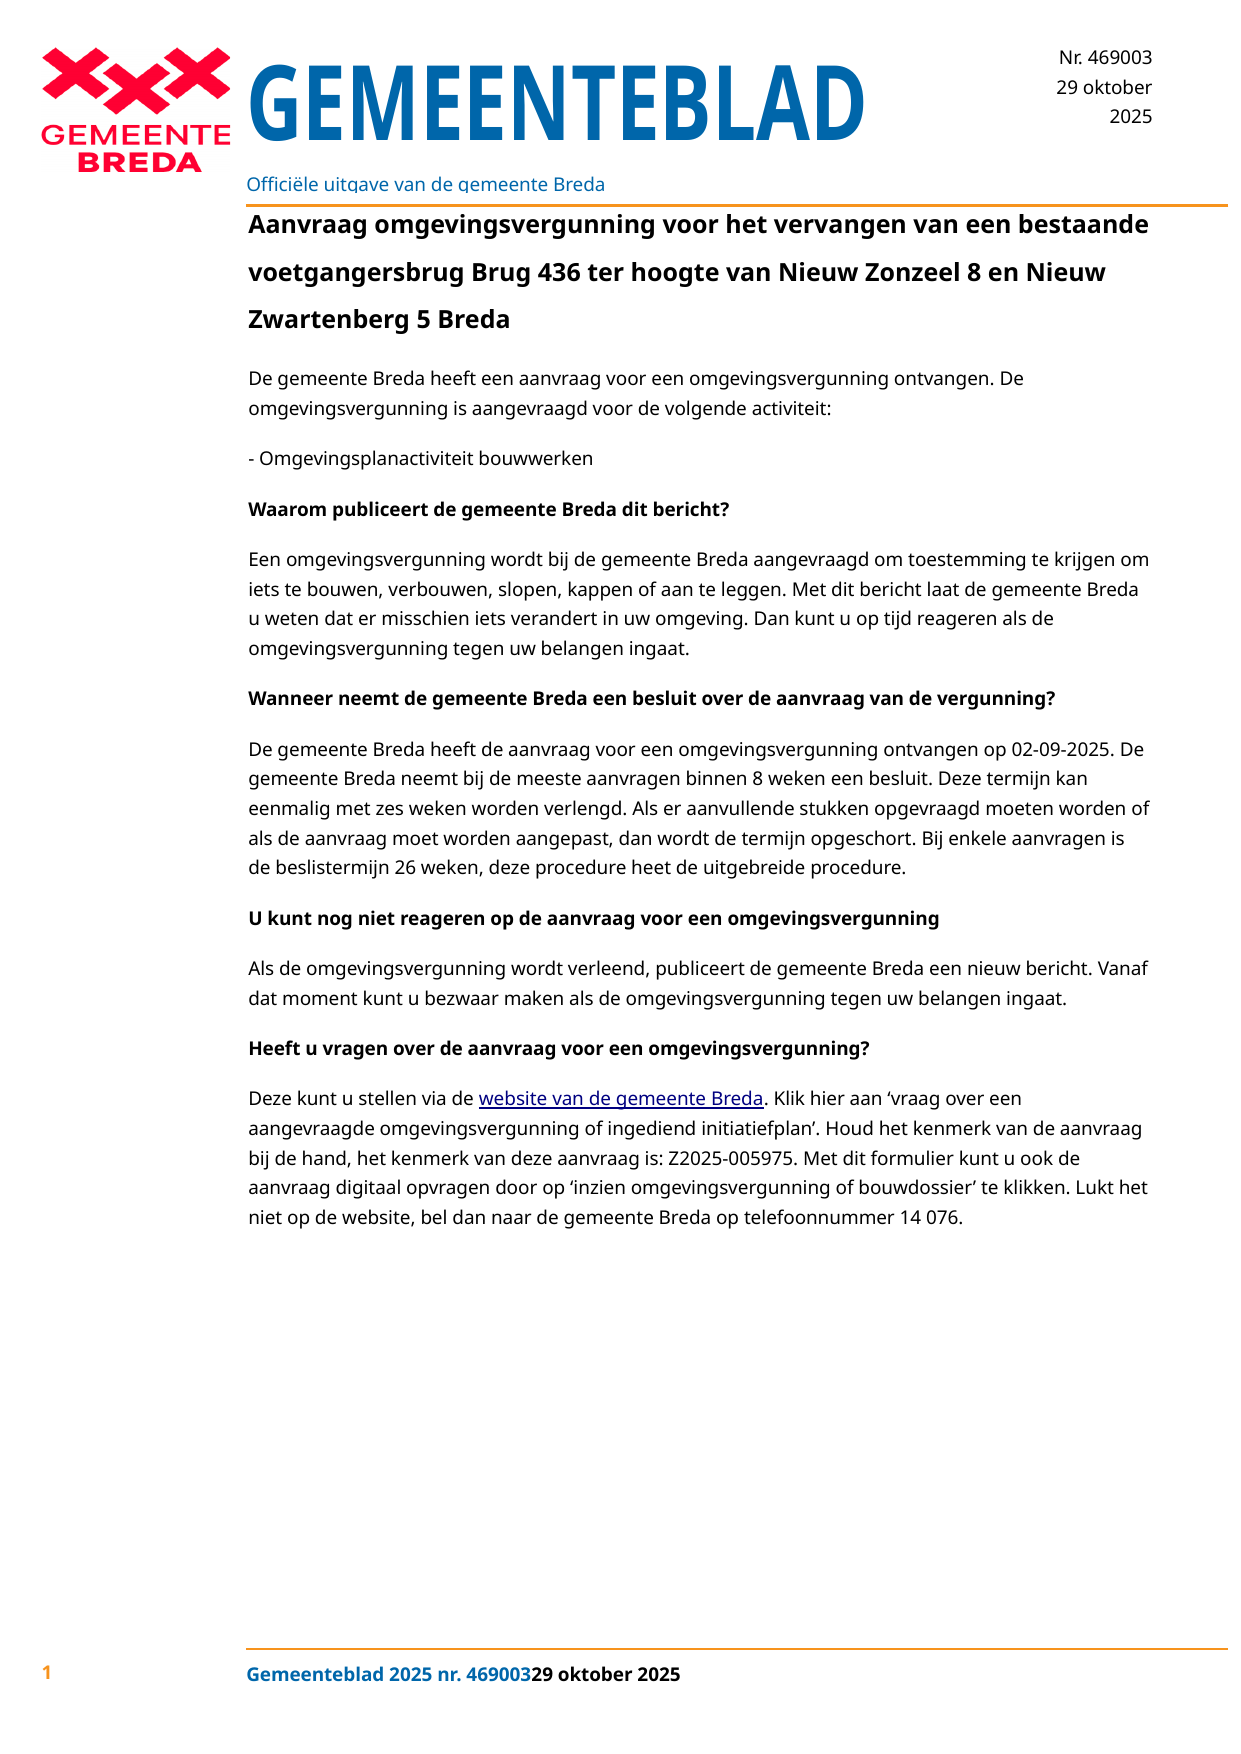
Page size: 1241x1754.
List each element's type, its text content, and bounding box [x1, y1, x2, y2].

text Een omgevingsvergunning wordt bij de gemeente Breda aangevraagd om toestemming te krijgen om iets te bouwen, verbouwen, slopen, kappen of aan te leggen. Met dit bericht laat de gemeente Breda u weten dat er misschien iets verandert in uw omgeving. Dan kunt u op tijd reageren als de omgevingsvergunning tegen uw belangen ingaat. [248, 546, 1152, 661]
text Wanneer neemt de gemeente Breda een besluit over de aanvraag van de vergunning? [248, 686, 1152, 711]
text De gemeente Breda heeft de aanvraag voor een omgevingsvergunning ontvangen op 02-09-2025. De gemeente Breda neemt bij de meeste aanvragen binnen 8 weken een besluit. Deze termijn kan eenmalig met zes weken worden verlengd. Als er aanvullende stukken opgevraagd moeten worden of als de aanvraag moet worden aangepast, dan wordt de termijn opgeschort. Bij enkele aanvragen is de beslistermijn 26 weken, deze procedure heet de uitgebreide procedure. [248, 736, 1152, 880]
text Aanvraag omgevingsvergunning voor het vervangen van een bestaande voetgangersbrug Brug 436 ter hoogte van Nieuw Zonzeel 8 en Nieuw Zwartenberg 5 Breda [248, 207, 1152, 336]
text De gemeente Breda heeft een aanvraag voor een omgevingsvergunning ontvangen. De omgevingsvergunning is aangevraagd voor de volgende activiteit: [248, 366, 1152, 421]
text - Omgevingsplanactiviteit bouwwerken [248, 446, 1152, 471]
text Heeft u vragen over de aanvraag voor een omgevingsvergunning? [248, 1035, 1152, 1061]
picture [41, 47, 231, 172]
text Als de omgevingsvergunning wordt verleend, publiceert de gemeente Breda een nieuw bericht. Vanaf dat moment kunt u bezwaar maken als de omgevingsvergunning tegen uw belangen ingaat. [248, 955, 1152, 1010]
text U kunt nog niet reageren op de aanvraag voor een omgevingsvergunning [248, 905, 1152, 930]
text Waarom publiceert de gemeente Breda dit bericht? [248, 496, 1152, 522]
text Deze kunt u stellen via de website van de gemeente Breda. Klik hier aan ‘vraag over een aangevraagde omgevingsvergunning of ingediend initiatiefplan’. Houd het kenmerk van de aanvraag bij de hand, het kenmerk van deze aanvraag is: Z2025-005975. Met dit formulier kunt u ook de aanvraag digitaal opvragen door op ‘inzien omgevingsvergunning of bouwdossier’ te klikken. Lukt het niet op de website, bel dan naar de gemeente Breda op telefoonnummer 14 076. [248, 1086, 1152, 1229]
